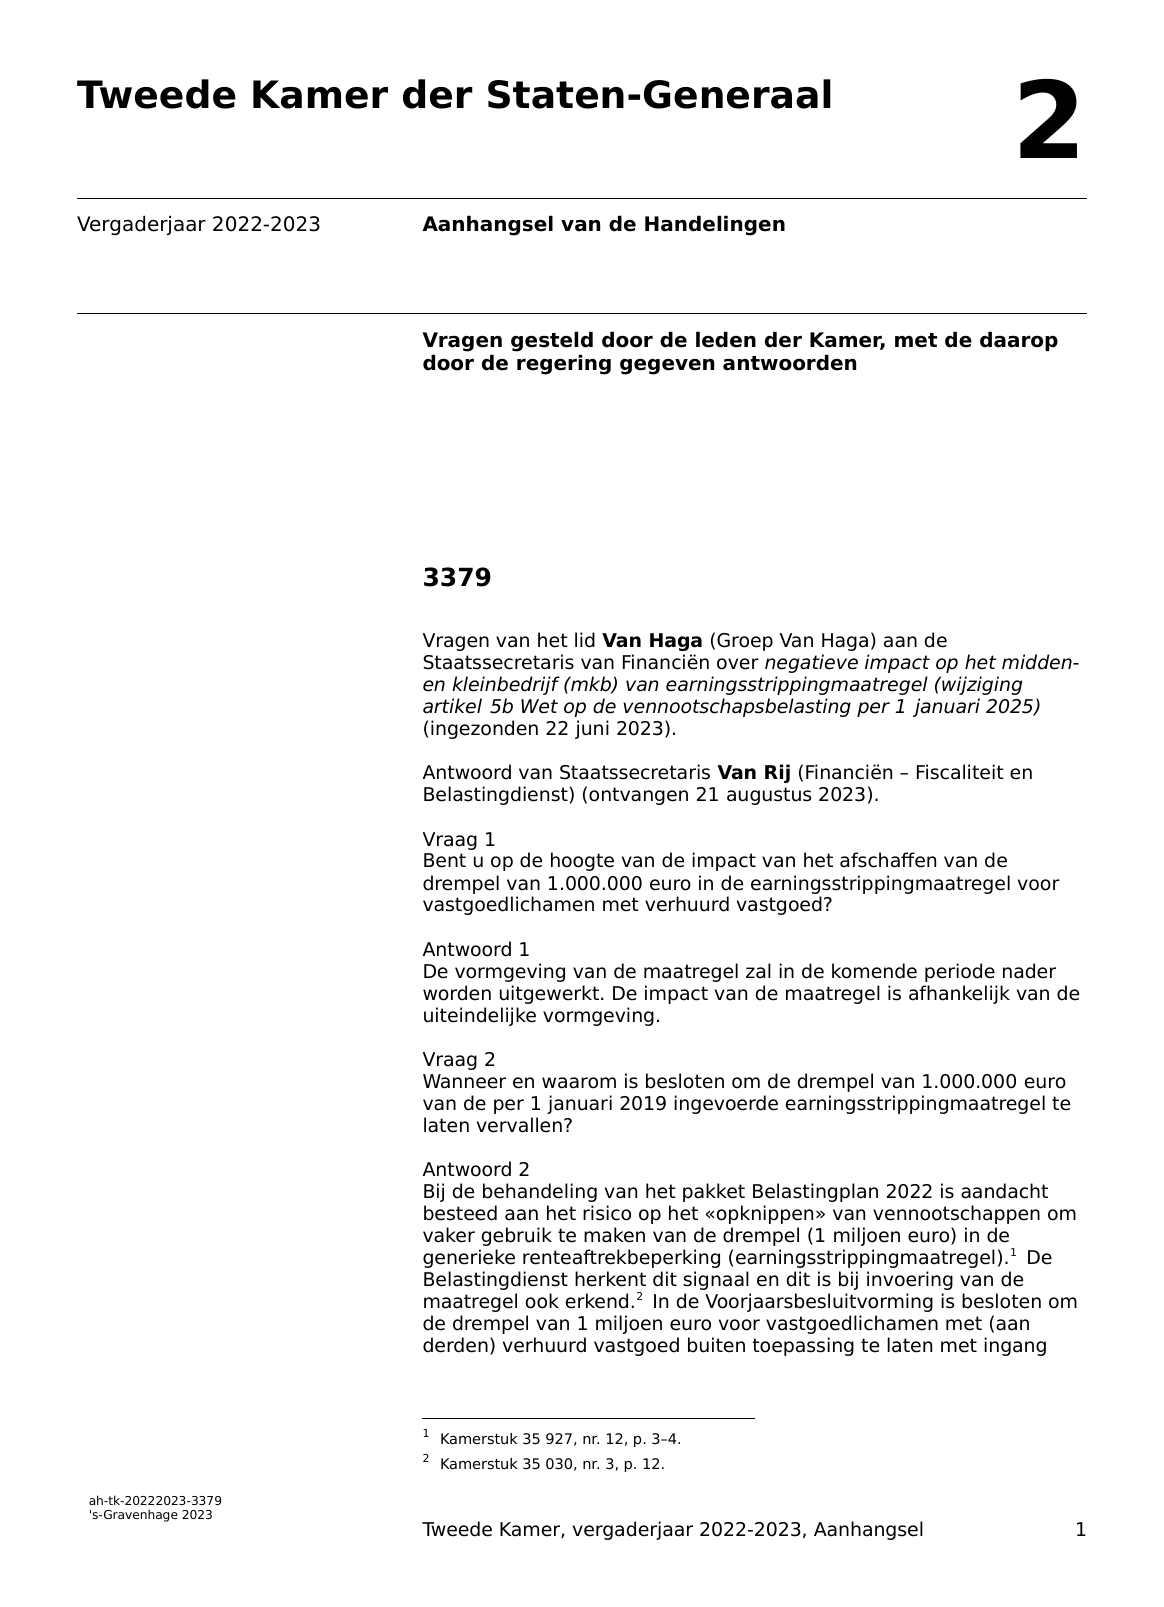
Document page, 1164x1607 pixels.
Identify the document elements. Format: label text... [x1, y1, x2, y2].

table_cell Vragen gesteld door de leden der Kamer, met de daarop door de regering gegeven antwoorden [422, 314, 1087, 375]
text Wanneer en waarom is besloten om de drempel van 1.000.000 euro van de per 1 januari 2019 ingevoerde earningsstrippingmaatregel te laten vervallen? [422, 1071, 1087, 1137]
table_cell [77, 314, 422, 375]
text Antwoord 2 [422, 1159, 1087, 1181]
text 's-Gravenhage 2023 [88, 1508, 323, 1522]
text Vragen van het lid Van Haga (Groep Van Haga) aan de Staatssecretaris van Financiën over negatieve impact op het midden- en kleinbedrijf (mkb) van earningsstrippingmaatregel (wijziging artikel 5b Wet op de vennootschapsbelasting per 1 januari 2025) (ingezonden 22 juni 2023). [422, 630, 1087, 740]
text Vraag 2 [422, 1049, 1087, 1071]
text Kamerstuk 35 927, nr. 12, p. 3–4. [422, 1427, 1087, 1449]
text Kamerstuk 35 030, nr. 3, p. 12. [422, 1452, 1087, 1474]
text Antwoord 1 [422, 938, 1087, 961]
text Bent u op de hoogte van de impact van het afschaffen van de drempel van 1.000.000 euro in de earningsstrippingmaatregel voor vastgoedlichamen met verhuurd vastgoed? [422, 850, 1087, 916]
text Bij de behandeling van het pakket Belastingplan 2022 is aandacht besteed aan het risico op het «opknippen» van vennootschappen om vaker gebruik te maken van de drempel (1 miljoen euro) in de generieke renteaftrekbeperking (earningsstrippingmaatregel). De Belastingdienst herkent dit signaal en dit is bij invoering van de maatregel ook erkend. In de Voorjaarsbesluitvorming is besloten om de drempel van 1 miljoen euro voor vastgoedlichamen met (aan derden) verhuurd vastgoed buiten toepassing te laten met ingang [422, 1181, 1087, 1357]
text Vraag 1 [422, 828, 1087, 850]
table_header 2 [886, 59, 1087, 198]
text 3379 [422, 563, 1087, 592]
table_header Tweede Kamer der Staten-Generaal [77, 59, 886, 198]
table_cell Aanhangsel van de Handelingen [422, 199, 1087, 313]
text Antwoord van Staatssecretaris Van Rij (Financiën – Fiscaliteit en Belastingdienst) (ontvangen 21 augustus 2023). [422, 762, 1087, 806]
text De vormgeving van de maatregel zal in de komende periode nader worden uitgewerkt. De impact van de maatregel is afhankelijk van de uiteindelijke vormgeving. [422, 961, 1087, 1026]
table_cell Vergaderjaar 2022-2023 [77, 199, 422, 313]
text ah-tk-20222023-3379 [88, 1494, 323, 1508]
